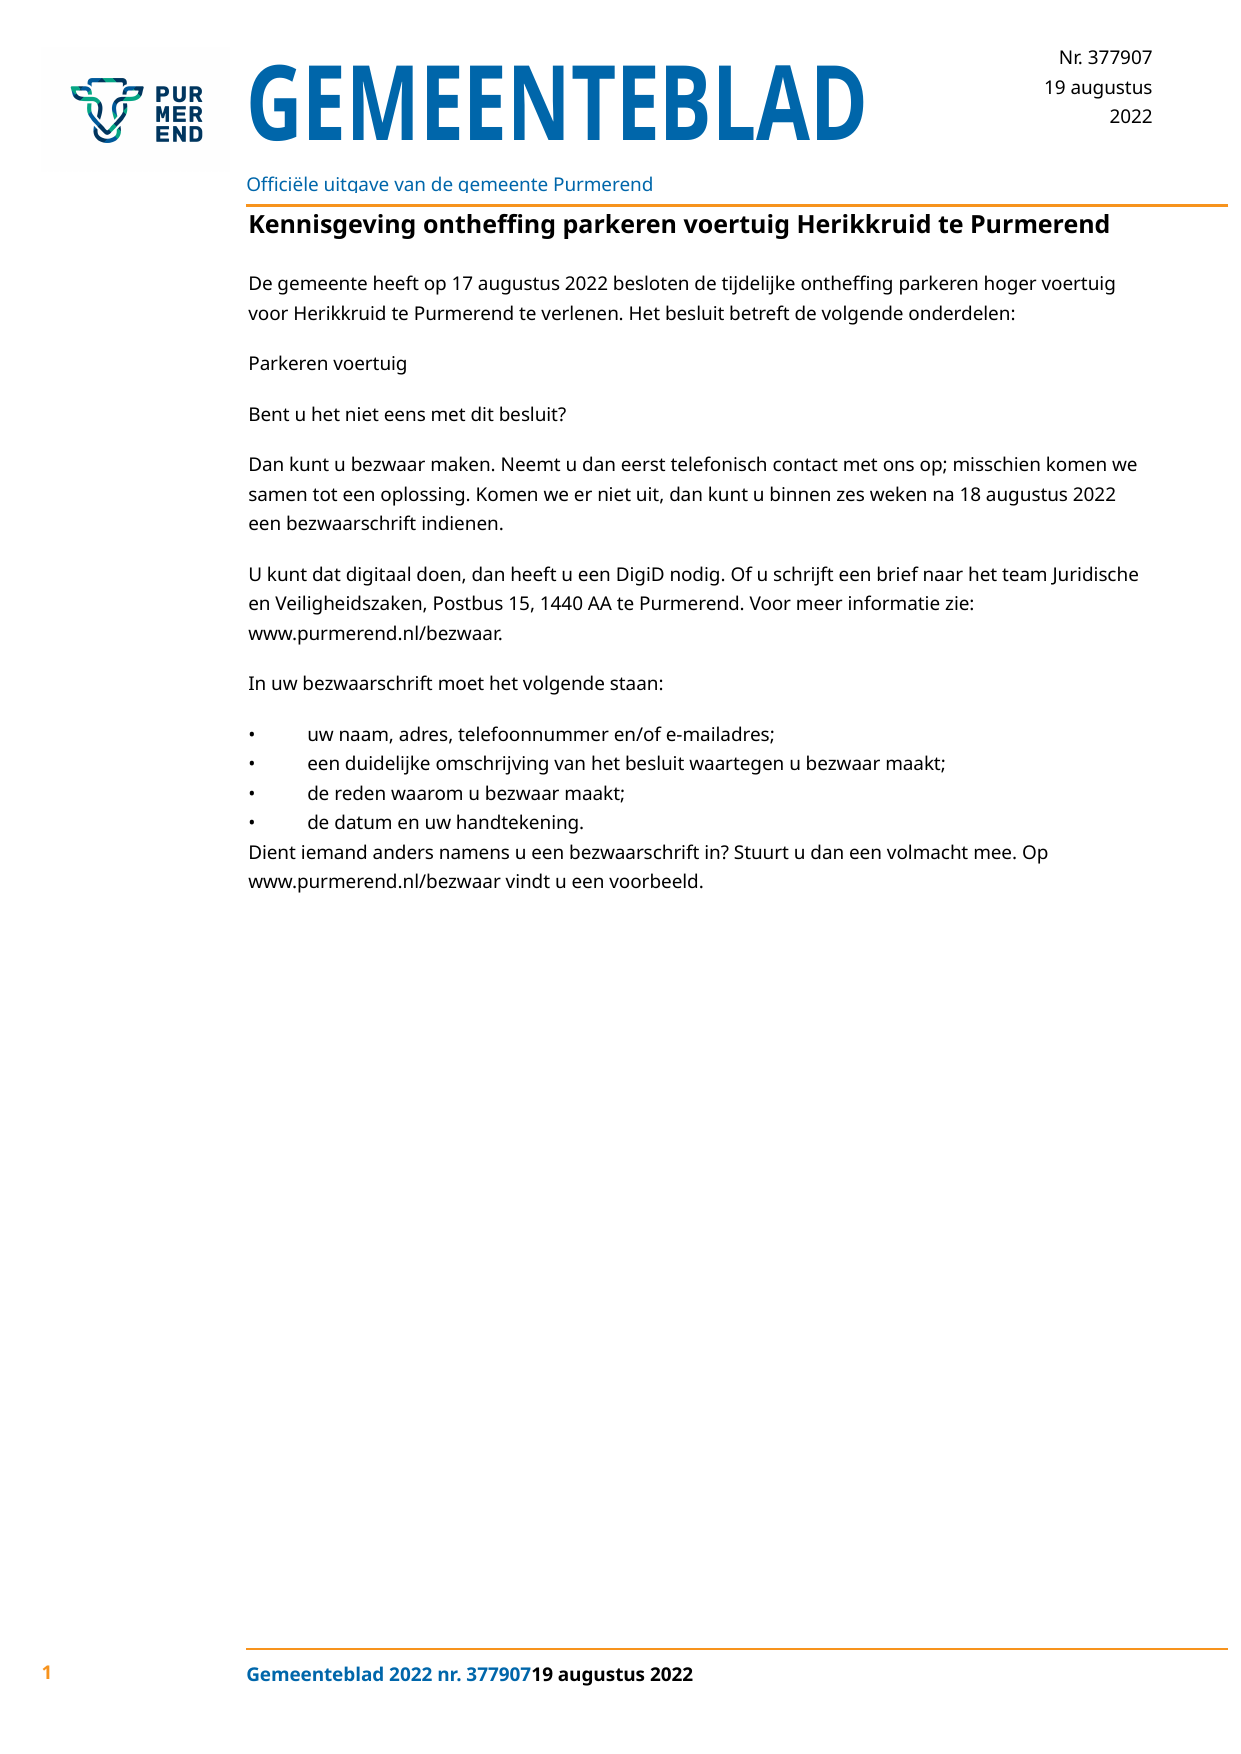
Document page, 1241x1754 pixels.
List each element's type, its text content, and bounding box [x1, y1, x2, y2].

text Kennisgeving ontheffing parkeren voertuig Herikkruid te Purmerend [248, 207, 1152, 241]
text De gemeente heeft op 17 augustus 2022 besloten de tijdelijke ontheffing parkeren hoger voertuig voor Herikkruid te Purmerend te verlenen. Het besluit betreft de volgende onderdelen: [248, 270, 1152, 326]
list een duidelijke omschrijving van het besluit waartegen u bezwaar maakt; [248, 750, 1152, 776]
list uw naam, adres, telefoonnummer en/of e-mailadres; [248, 721, 1152, 746]
picture [41, 47, 231, 172]
text Bent u het niet eens met dit besluit? [248, 401, 1152, 426]
text Dient iemand anders namens u een bezwaarschrift in? Stuurt u dan een volmacht mee. Op www.purmerend.nl/bezwaar vindt u een voorbeeld. [248, 839, 1152, 894]
text In uw bezwaarschrift moet het volgende staan: [248, 670, 1152, 696]
text Parkeren voertuig [248, 350, 1152, 376]
text Dan kunt u bezwaar maken. Neemt u dan eerst telefonisch contact met ons op; misschien komen we samen tot een oplossing. Komen we er niet uit, dan kunt u binnen zes weken na 18 augustus 2022 een bezwaarschrift indienen. [248, 451, 1152, 536]
list de datum en uw handtekening. [248, 809, 1152, 835]
list de reden waarom u bezwaar maakt; [248, 780, 1152, 806]
text U kunt dat digitaal doen, dan heeft u een DigiD nodig. Of u schrijft een brief naar het team Juridische en Veiligheidszaken, Postbus 15, 1440 AA te Purmerend. Voor meer informatie zie: www.purmerend.nl/bezwaar. [248, 561, 1152, 646]
